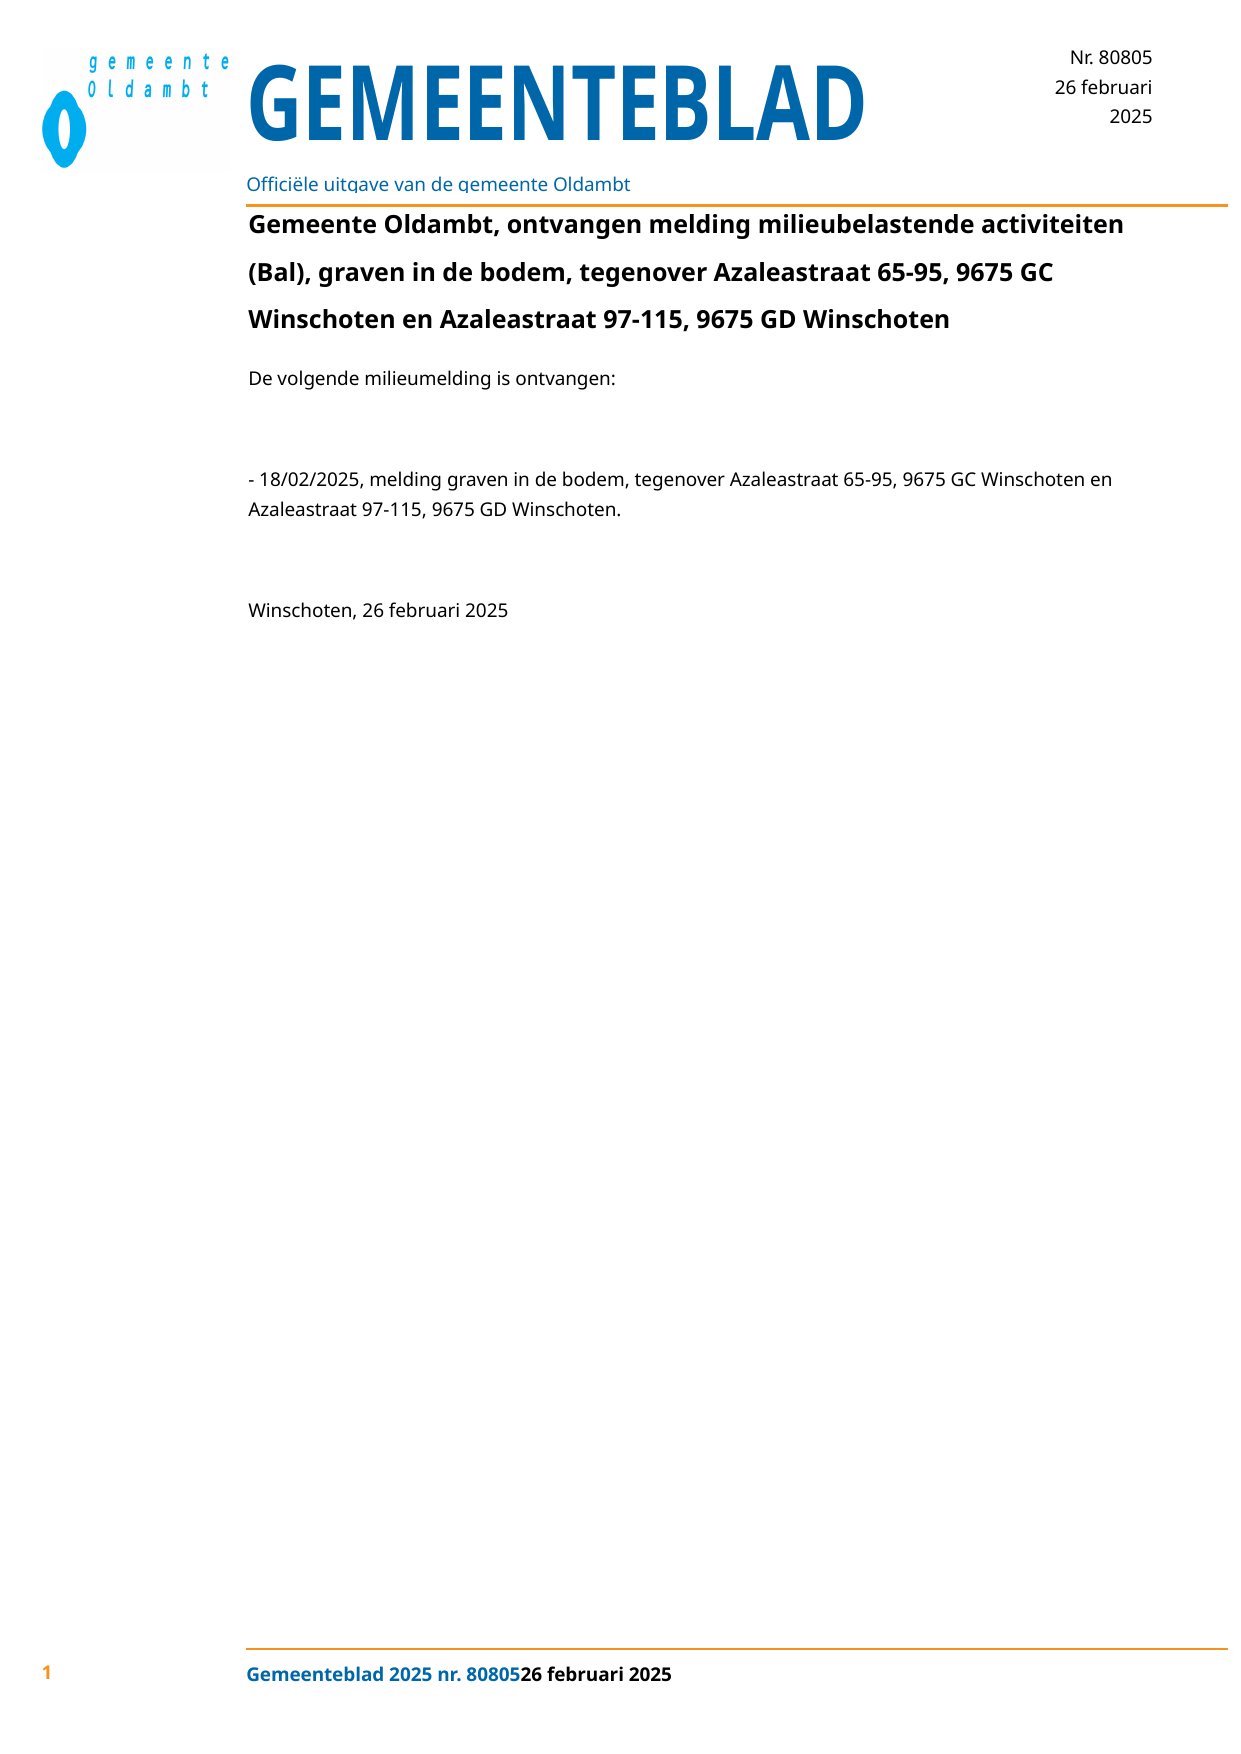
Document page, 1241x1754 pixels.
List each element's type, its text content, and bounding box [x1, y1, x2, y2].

text Gemeente Oldambt, ontvangen melding milieubelastende activiteiten (Bal), graven in de bodem, tegenover Azaleastraat 65-95, 9675 GC Winschoten en Azaleastraat 97-115, 9675 GD Winschoten [248, 207, 1152, 336]
picture [41, 47, 231, 172]
text De volgende milieumelding is ontvangen: [248, 366, 1152, 391]
text - 18/02/2025, melding graven in de bodem, tegenover Azaleastraat 65-95, 9675 GC Winschoten en Azaleastraat 97-115, 9675 GD Winschoten. [248, 466, 1152, 522]
text Winschoten, 26 februari 2025 [248, 597, 1152, 622]
